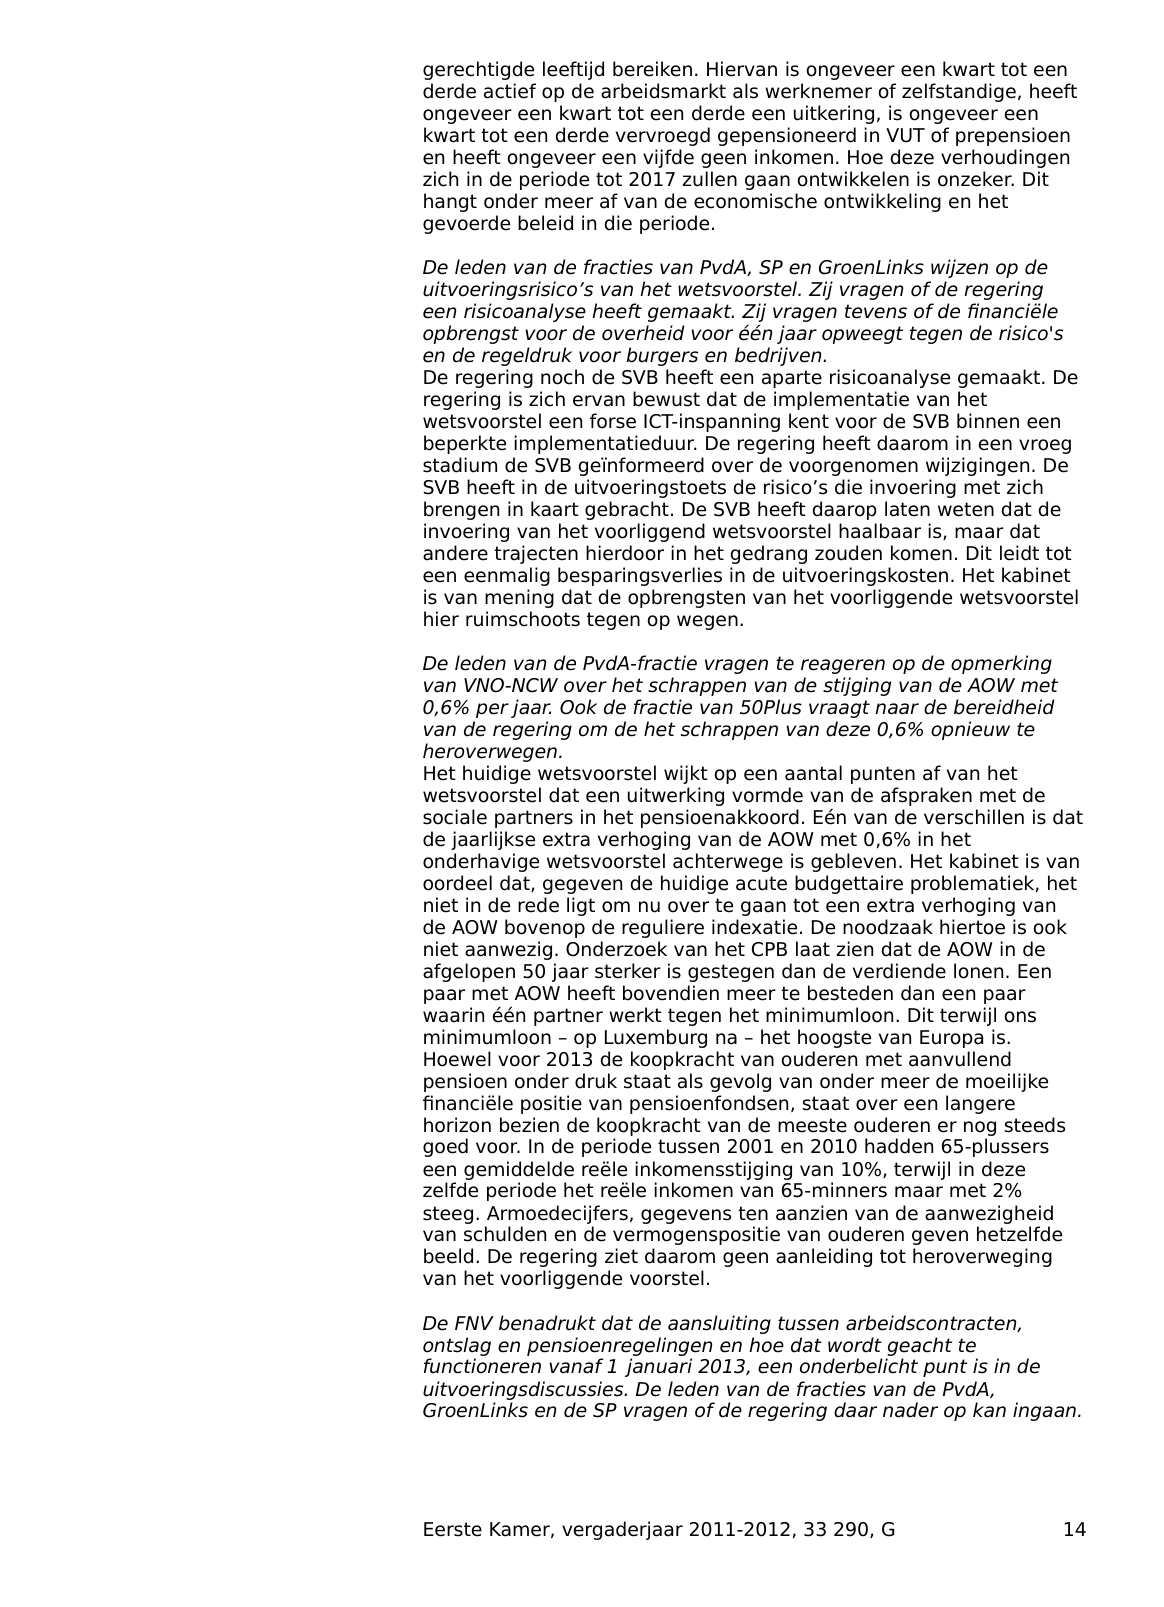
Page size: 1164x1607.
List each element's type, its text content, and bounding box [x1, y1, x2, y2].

text De leden van de PvdA-fractie vragen te reageren op de opmerking van VNO-NCW over het schrappen van de stijging van de AOW met 0,6% per jaar. Ook de fractie van 50Plus vraagt naar de bereidheid van de regering om de het schrappen van deze 0,6% opnieuw te heroverwegen. [422, 653, 1087, 763]
text De FNV benadrukt dat de aansluiting tussen arbeidscontracten, ontslag en pensioenregelingen en hoe dat wordt geacht te functioneren vanaf 1 januari 2013, een onderbelicht punt is in de uitvoeringsdiscussies. De leden van de fracties van de PvdA, GroenLinks en de SP vragen of de regering daar nader op kan ingaan. [422, 1312, 1087, 1422]
text Het huidige wetsvoorstel wijkt op een aantal punten af van het wetsvoorstel dat een uitwerking vormde van de afspraken met de sociale partners in het pensioenakkoord. Eén van de verschillen is dat de jaarlijkse extra verhoging van de AOW met 0,6% in het onderhavige wetsvoorstel achterwege is gebleven. Het kabinet is van oordeel dat, gegeven de huidige acute budgettaire problematiek, het niet in de rede ligt om nu over te gaan tot een extra verhoging van de AOW bovenop de reguliere indexatie. De noodzaak hiertoe is ook niet aanwezig. Onderzoek van het CPB laat zien dat de AOW in de afgelopen 50 jaar sterker is gestegen dan de verdiende lonen. Een paar met AOW heeft bovendien meer te besteden dan een paar waarin één partner werkt tegen het minimumloon. Dit terwijl ons minimumloon – op Luxemburg na – het hoogste van Europa is. Hoewel voor 2013 de koopkracht van ouderen met aanvullend pensioen onder druk staat als gevolg van onder meer de moeilijke financiële positie van pensioenfondsen, staat over een langere horizon bezien de koopkracht van de meeste ouderen er nog steeds goed voor. In de periode tussen 2001 en 2010 hadden 65-plussers een gemiddelde reële inkomensstijging van 10%, terwijl in deze zelfde periode het reële inkomen van 65-minners maar met 2% steeg. Armoedecijfers, gegevens ten aanzien van de aanwezigheid van schulden en de vermogenspositie van ouderen geven hetzelfde beeld. De regering ziet daarom geen aanleiding tot heroverweging van het voorliggende voorstel. [422, 763, 1087, 1290]
text De regering noch de SVB heeft een aparte risicoanalyse gemaakt. De regering is zich ervan bewust dat de implementatie van het wetsvoorstel een forse ICT-inspanning kent voor de SVB binnen een beperkte implementatieduur. De regering heeft daarom in een vroeg stadium de SVB geïnformeerd over de voorgenomen wijzigingen. De SVB heeft in de uitvoeringstoets de risico’s die invoering met zich brengen in kaart gebracht. De SVB heeft daarop laten weten dat de invoering van het voorliggend wetsvoorstel haalbaar is, maar dat andere trajecten hierdoor in het gedrang zouden komen. Dit leidt tot een eenmalig besparingsverlies in de uitvoeringskosten. Het kabinet is van mening dat de opbrengsten van het voorliggende wetsvoorstel hier ruimschoots tegen op wegen. [422, 367, 1087, 631]
text De leden van de fracties van PvdA, SP en GroenLinks wijzen op de uitvoeringsrisico’s van het wetsvoorstel. Zij vragen of de regering een risicoanalyse heeft gemaakt. Zij vragen tevens of de financiële opbrengst voor de overheid voor één jaar opweegt tegen de risico's en de regeldruk voor burgers en bedrijven. [422, 257, 1087, 367]
text gerechtigde leeftijd bereiken. Hiervan is ongeveer een kwart tot een derde actief op de arbeidsmarkt als werknemer of zelfstandige, heeft ongeveer een kwart tot een derde een uitkering, is ongeveer een kwart tot een derde vervroegd gepensioneerd in VUT of prepensioen en heeft ongeveer een vijfde geen inkomen. Hoe deze verhoudingen zich in de periode tot 2017 zullen gaan ontwikkelen is onzeker. Dit hangt onder meer af van de economische ontwikkeling en het gevoerde beleid in die periode. [422, 59, 1087, 235]
